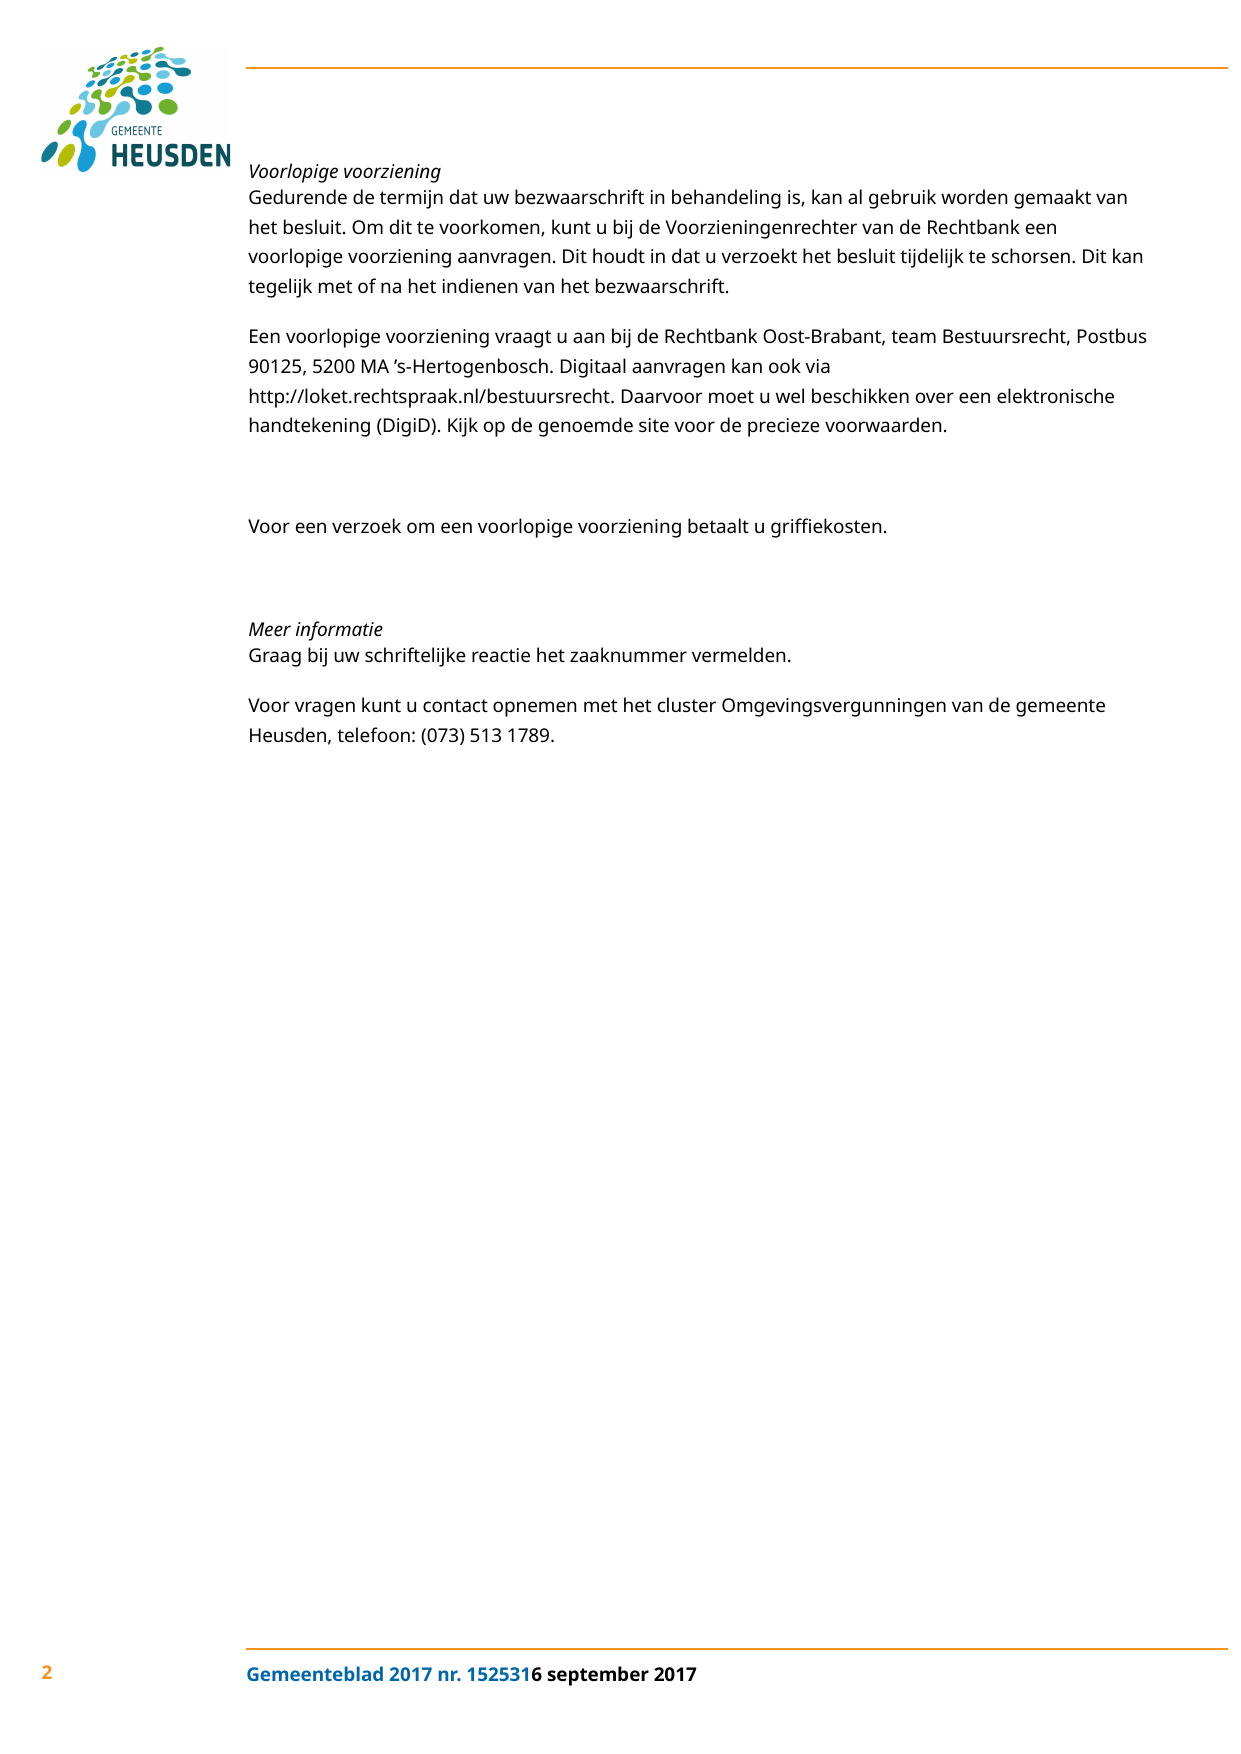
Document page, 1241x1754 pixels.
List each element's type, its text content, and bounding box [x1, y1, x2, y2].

text Graag bij uw schriftelijke reactie het zaaknummer vermelden. [248, 642, 1152, 668]
text Gedurende de termijn dat uw bezwaarschrift in behandeling is, kan al gebruik worden gemaakt van het besluit. Om dit te voorkomen, kunt u bij de Voorzieningenrechter van de Rechtbank een voorlopige voorziening aanvragen. Dit houdt in dat u verzoekt het besluit tijdelijk te schorsen. Dit kan tegelijk met of na het indienen van het bezwaarschrift. [248, 184, 1152, 299]
picture [41, 47, 231, 172]
text Voor een verzoek om een voorlopige voorziening betaalt u griffiekosten. [248, 513, 1152, 539]
text Voorlopige voorziening [248, 159, 1152, 184]
text Meer informatie [248, 616, 1152, 642]
text Een voorlopige voorziening vraagt u aan bij de Rechtbank Oost-Brabant, team Bestuursrecht, Postbus 90125, 5200 MA ’s-Hertogenbosch. Digitaal aanvragen kan ook via http://loket.rechtspraak.nl/bestuursrecht. Daarvoor moet u wel beschikken over een elektronische handtekening (DigiD). Kijk op de genoemde site voor de precieze voorwaarden. [248, 324, 1152, 438]
text Voor vragen kunt u contact opnemen met het cluster Omgevingsvergunningen van de gemeente Heusden, telefoon: (073) 513 1789. [248, 693, 1152, 748]
